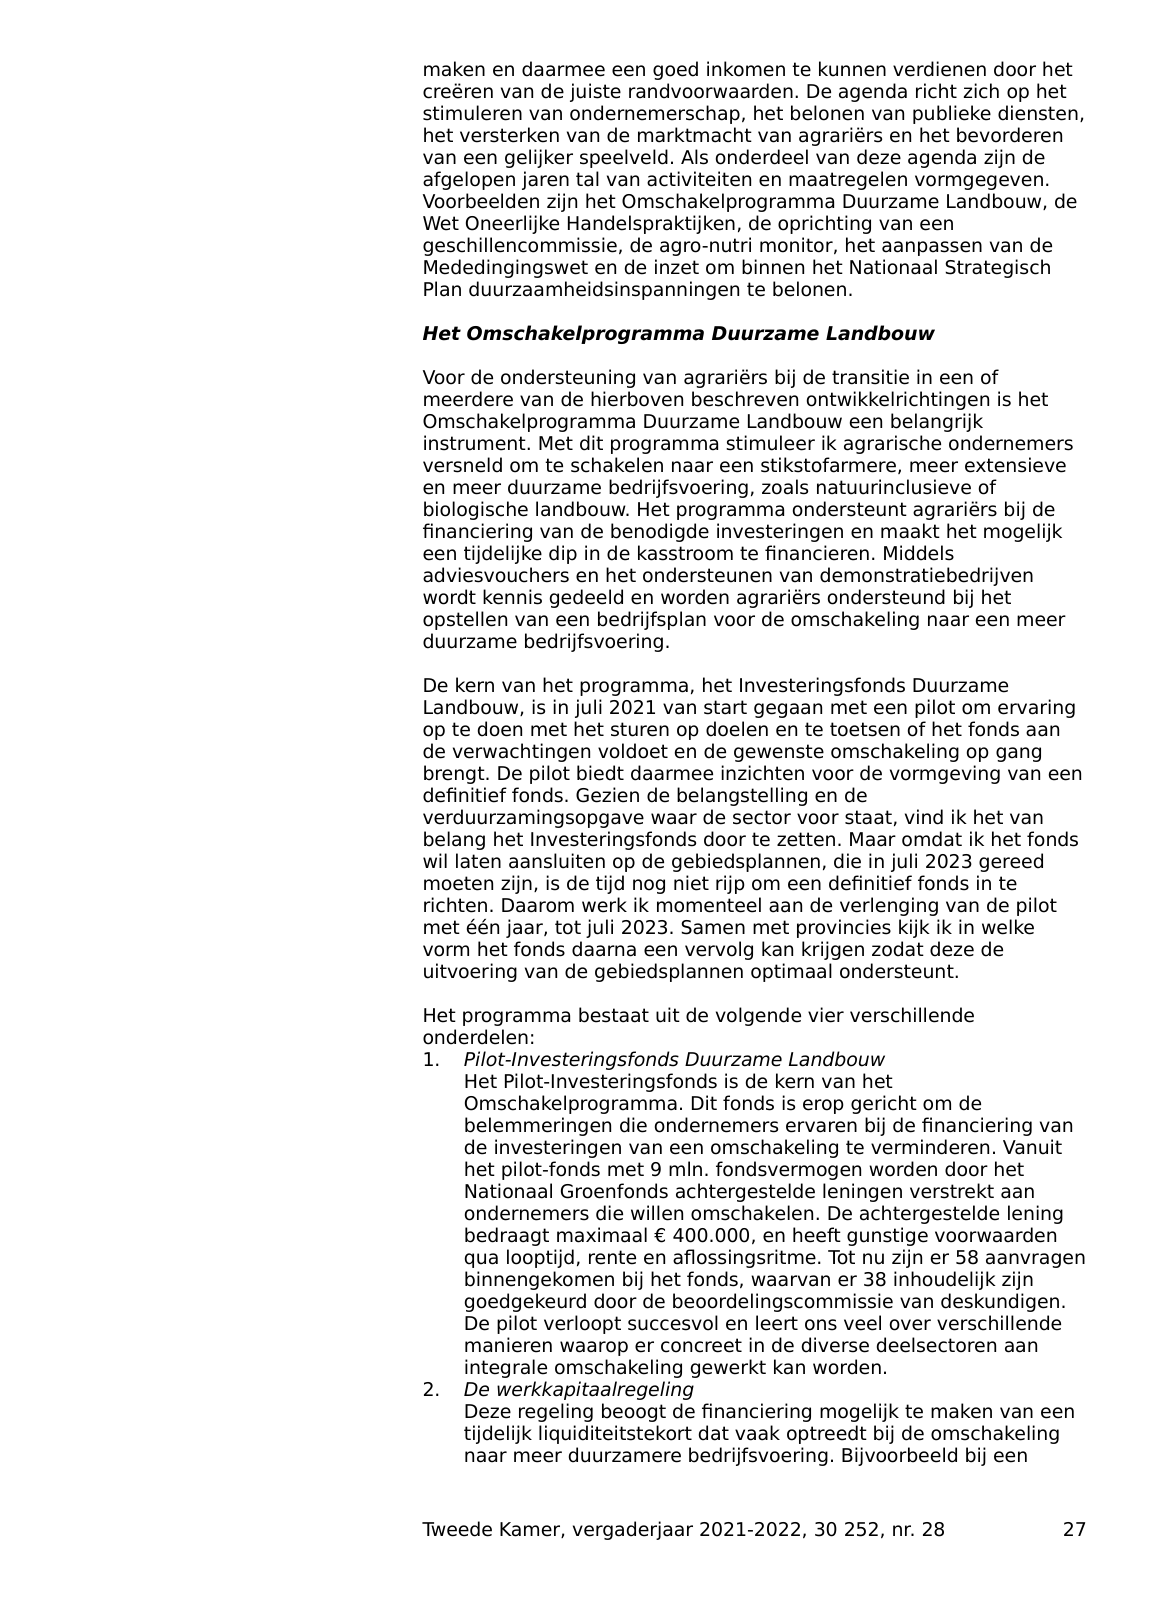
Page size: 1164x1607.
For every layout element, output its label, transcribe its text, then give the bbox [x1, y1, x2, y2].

text Deze regeling beoogt de financiering mogelijk te maken van een tijdelijk liquiditeitstekort dat vaak optreedt bij de omschakeling naar meer duurzamere bedrijfsvoering. Bijvoorbeeld bij een [464, 1401, 1087, 1467]
text maken en daarmee een goed inkomen te kunnen verdienen door het creëren van de juiste randvoorwaarden. De agenda richt zich op het stimuleren van ondernemerschap, het belonen van publieke diensten, het versterken van de marktmacht van agrariërs en het bevorderen van een gelijker speelveld. Als onderdeel van deze agenda zijn de afgelopen jaren tal van activiteiten en maatregelen vormgegeven. Voorbeelden zijn het Omschakelprogramma Duurzame Landbouw, de Wet Oneerlijke Handelspraktijken, de oprichting van een geschillencommissie, de agro-nutri monitor, het aanpassen van de Mededingingswet en de inzet om binnen het Nationaal Strategisch Plan duurzaamheidsinspanningen te belonen. [422, 59, 1087, 301]
text 1. Pilot-Investeringsfonds Duurzame Landbouw [422, 1049, 1087, 1071]
text De kern van het programma, het Investeringsfonds Duurzame Landbouw, is in juli 2021 van start gegaan met een pilot om ervaring op te doen met het sturen op doelen en te toetsen of het fonds aan de verwachtingen voldoet en de gewenste omschakeling op gang brengt. De pilot biedt daarmee inzichten voor de vormgeving van een definitief fonds. Gezien de belangstelling en de verduurzamingsopgave waar de sector voor staat, vind ik het van belang het Investeringsfonds door te zetten. Maar omdat ik het fonds wil laten aansluiten op de gebiedsplannen, die in juli 2023 gereed moeten zijn, is de tijd nog niet rijp om een definitief fonds in te richten. Daarom werk ik momenteel aan de verlenging van de pilot met één jaar, tot juli 2023. Samen met provincies kijk ik in welke vorm het fonds daarna een vervolg kan krijgen zodat deze de uitvoering van de gebiedsplannen optimaal ondersteunt. [422, 675, 1087, 983]
subtitle Het Omschakelprogramma Duurzame Landbouw [422, 323, 1087, 345]
text 2. De werkkapitaalregeling [422, 1379, 1087, 1401]
text Het programma bestaat uit de volgende vier verschillende onderdelen: [422, 1005, 1087, 1049]
text Het Pilot-Investeringsfonds is de kern van het Omschakelprogramma. Dit fonds is erop gericht om de belemmeringen die ondernemers ervaren bij de financiering van de investeringen van een omschakeling te verminderen. Vanuit het pilot-fonds met 9 mln. fondsvermogen worden door het Nationaal Groenfonds achtergestelde leningen verstrekt aan ondernemers die willen omschakelen. De achtergestelde lening bedraagt maximaal € 400.000, en heeft gunstige voorwaarden qua looptijd, rente en aflossingsritme. Tot nu zijn er 58 aanvragen binnengekomen bij het fonds, waarvan er 38 inhoudelijk zijn goedgekeurd door de beoordelingscommissie van deskundigen. De pilot verloopt succesvol en leert ons veel over verschillende manieren waarop er concreet in de diverse deelsectoren aan integrale omschakeling gewerkt kan worden. [464, 1071, 1087, 1379]
text Voor de ondersteuning van agrariërs bij de transitie in een of meerdere van de hierboven beschreven ontwikkelrichtingen is het Omschakelprogramma Duurzame Landbouw een belangrijk instrument. Met dit programma stimuleer ik agrarische ondernemers versneld om te schakelen naar een stikstofarmere, meer extensieve en meer duurzame bedrijfsvoering, zoals natuurinclusieve of biologische landbouw. Het programma ondersteunt agrariërs bij de financiering van de benodigde investeringen en maakt het mogelijk een tijdelijke dip in de kasstroom te financieren. Middels adviesvouchers en het ondersteunen van demonstratiebedrijven wordt kennis gedeeld en worden agrariërs ondersteund bij het opstellen van een bedrijfsplan voor de omschakeling naar een meer duurzame bedrijfsvoering. [422, 367, 1087, 653]
